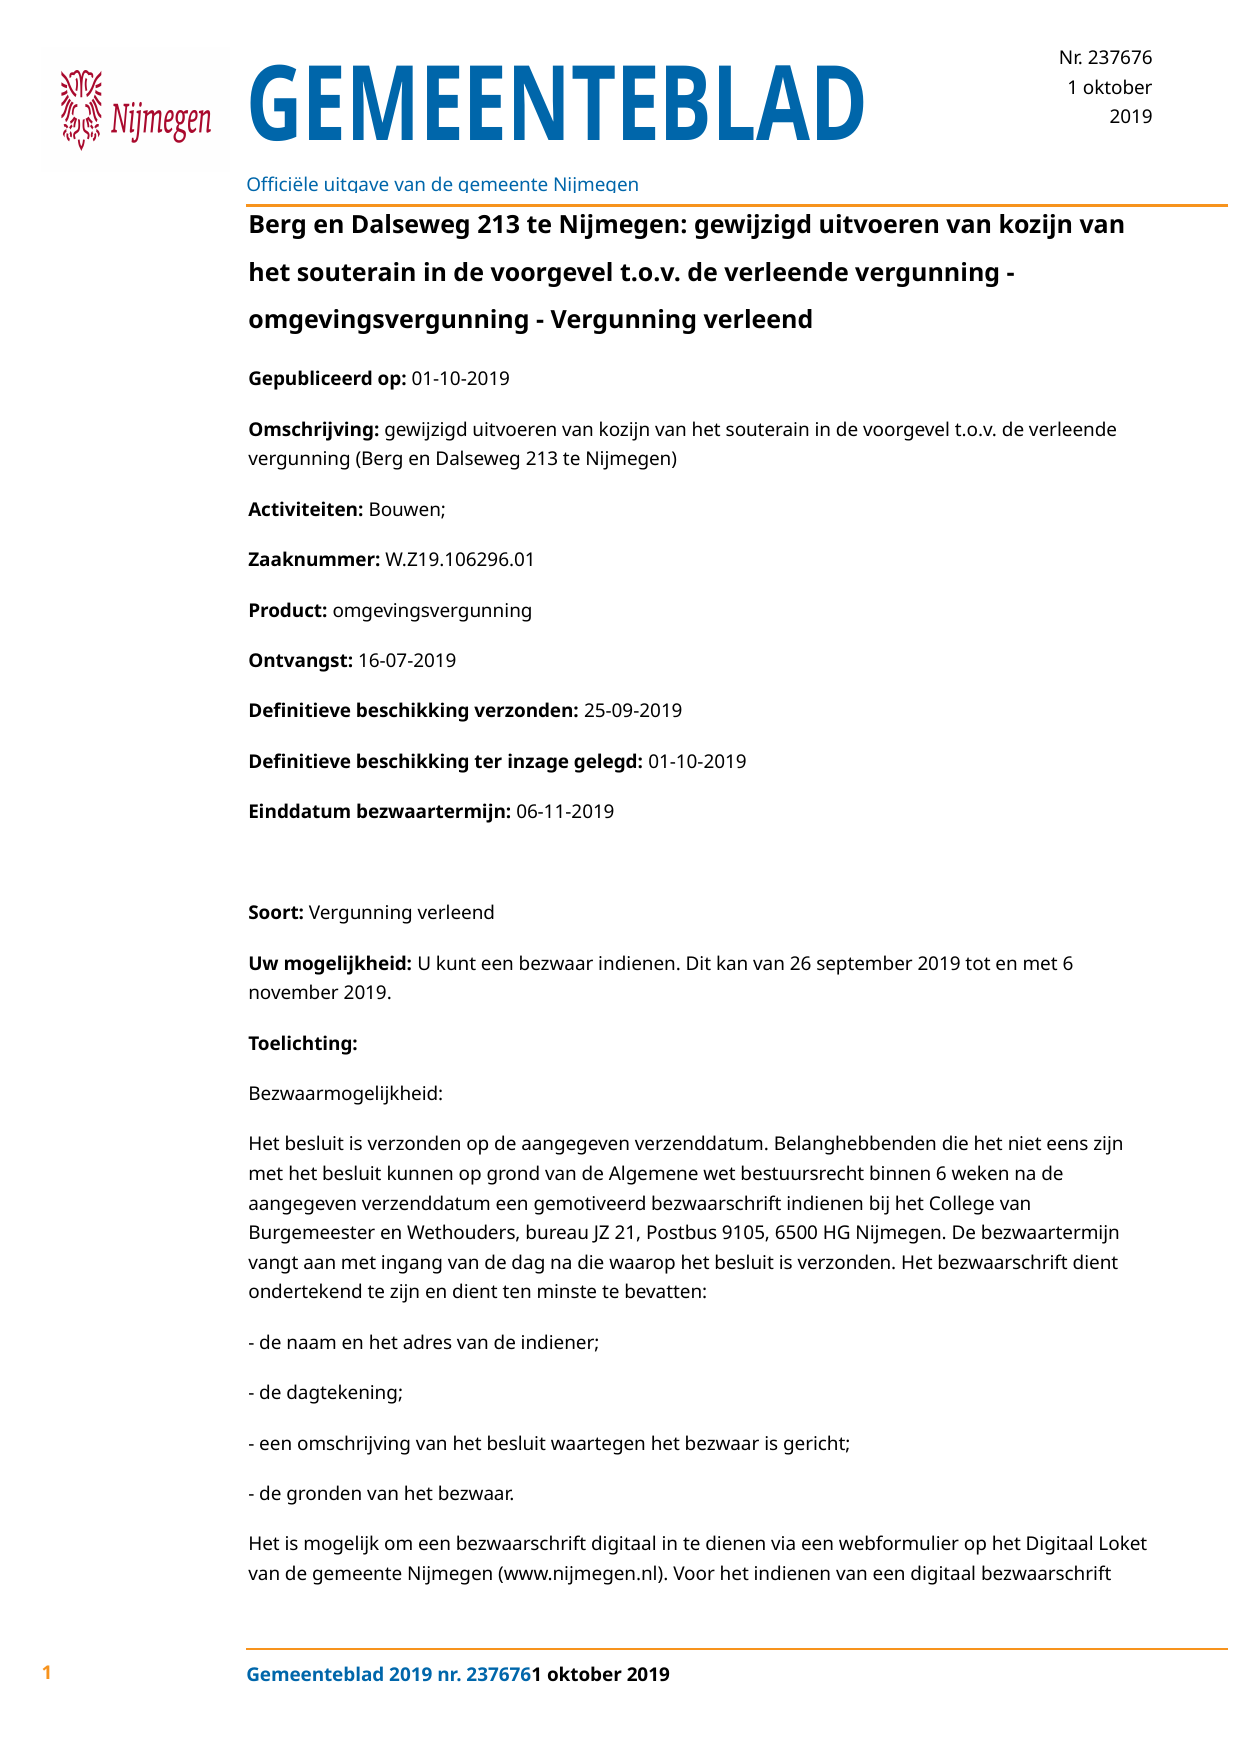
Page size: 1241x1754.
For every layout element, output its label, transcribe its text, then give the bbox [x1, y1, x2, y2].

text Uw mogelijkheid: U kunt een bezwaar indienen. Dit kan van 26 september 2019 tot en met 6 november 2019. [248, 950, 1152, 1005]
text Gepubliceerd op: 01-10-2019 [248, 366, 1152, 391]
text Product: omgevingsvergunning [248, 597, 1152, 622]
text - de gronden van het bezwaar. [248, 1480, 1152, 1506]
text - de naam en het adres van de indiener; [248, 1329, 1152, 1354]
text Definitieve beschikking ter inzage gelegd: 01-10-2019 [248, 748, 1152, 774]
text - een omschrijving van het besluit waartegen het bezwaar is gericht; [248, 1430, 1152, 1455]
text Ontvangst: 16-07-2019 [248, 647, 1152, 673]
text Toelichting: [248, 1030, 1152, 1055]
text Soort: Vergunning verleend [248, 899, 1152, 925]
text Einddatum bezwaartermijn: 06-11-2019 [248, 798, 1152, 824]
text - de dagtekening; [248, 1379, 1152, 1405]
text Definitieve beschikking verzonden: 25-09-2019 [248, 698, 1152, 723]
text Het is mogelijk om een bezwaarschrift digitaal in te dienen via een webformulier op het Digitaal Loket van de gemeente Nijmegen (www.nijmegen.nl). Voor het indienen van een digitaal bezwaarschrift [248, 1531, 1152, 1586]
text Het besluit is verzonden op de aangegeven verzenddatum. Belanghebbenden die het niet eens zijn met het besluit kunnen op grond van de Algemene wet bestuursrecht binnen 6 weken na de aangegeven verzenddatum een gemotiveerd bezwaarschrift indienen bij het College van Burgemeester en Wethouders, bureau JZ 21, Postbus 9105, 6500 HG Nijmegen. De bezwaartermijn vangt aan met ingang van de dag na die waarop het besluit is verzonden. Het bezwaarschrift dient ondertekend te zijn en dient ten minste te bevatten: [248, 1131, 1152, 1304]
text Berg en Dalseweg 213 te Nijmegen: gewijzigd uitvoeren van kozijn van het souterain in de voorgevel t.o.v. de verleende vergunning - omgevingsvergunning - Vergunning verleend [248, 207, 1152, 336]
picture [41, 47, 231, 172]
text Zaaknummer: W.Z19.106296.01 [248, 546, 1152, 572]
text Activiteiten: Bouwen; [248, 496, 1152, 522]
text Omschrijving: gewijzigd uitvoeren van kozijn van het souterain in de voorgevel t.o.v. de verleende vergunning (Berg en Dalseweg 213 te Nijmegen) [248, 416, 1152, 471]
text Bezwaarmogelijkheid: [248, 1080, 1152, 1106]
